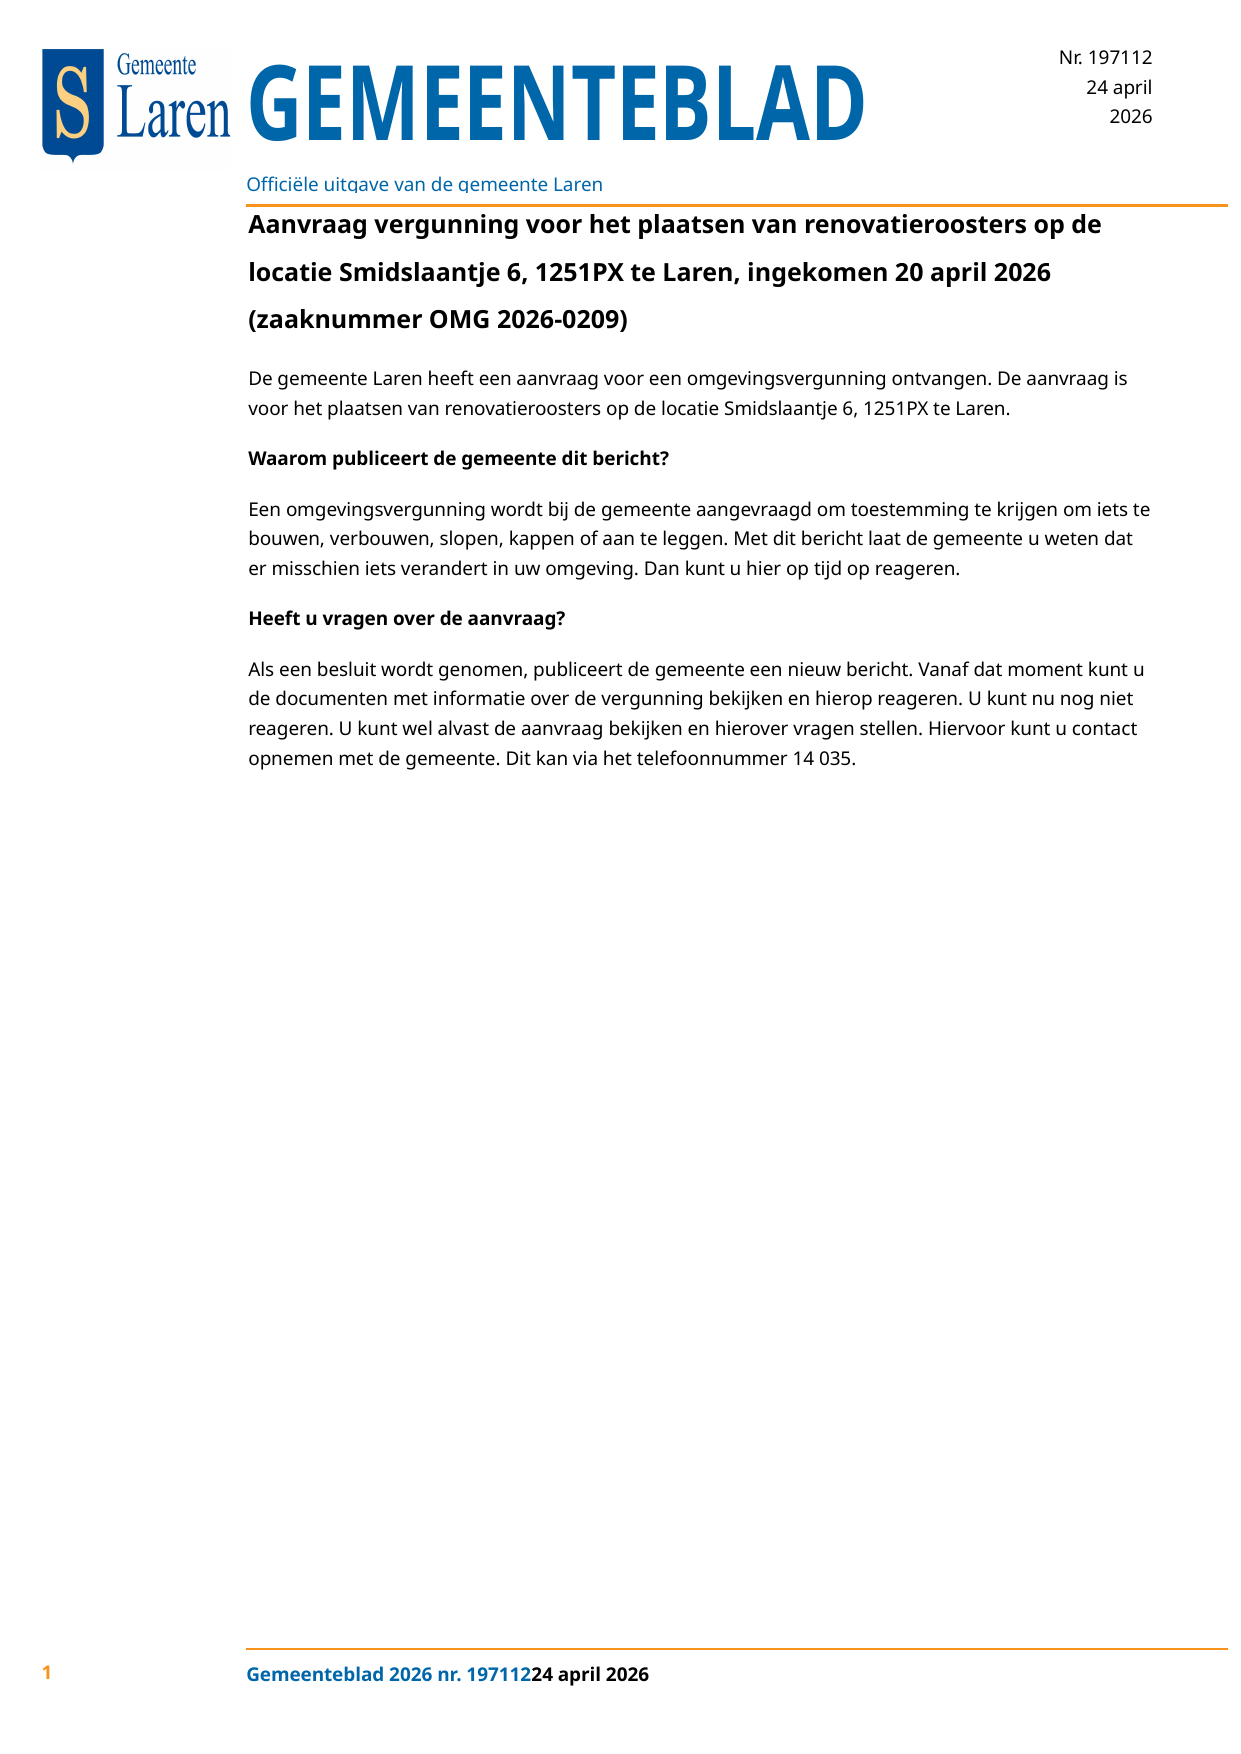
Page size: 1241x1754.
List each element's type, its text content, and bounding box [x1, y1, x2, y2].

text De gemeente Laren heeft een aanvraag voor een omgevingsvergunning ontvangen. De aanvraag is voor het plaatsen van renovatieroosters op de locatie Smidslaantje 6, 1251PX te Laren. [248, 366, 1152, 421]
text Aanvraag vergunning voor het plaatsen van renovatieroosters op de locatie Smidslaantje 6, 1251PX te Laren, ingekomen 20 april 2026 (zaaknummer OMG 2026-0209) [248, 207, 1152, 336]
text Waarom publiceert de gemeente dit bericht? [248, 446, 1152, 471]
picture [41, 47, 231, 172]
text Als een besluit wordt genomen, publiceert de gemeente een nieuw bericht. Vanaf dat moment kunt u de documenten met informatie over de vergunning bekijken en hierop reageren. U kunt nu nog niet reageren. U kunt wel alvast de aanvraag bekijken en hierover vragen stellen. Hiervoor kunt u contact opnemen met de gemeente. Dit kan via het telefoonnummer 14 035. [248, 656, 1152, 770]
text Heeft u vragen over de aanvraag? [248, 606, 1152, 631]
text Een omgevingsvergunning wordt bij de gemeente aangevraagd om toestemming te krijgen om iets te bouwen, verbouwen, slopen, kappen of aan te leggen. Met dit bericht laat de gemeente u weten dat er misschien iets verandert in uw omgeving. Dan kunt u hier op tijd op reageren. [248, 496, 1152, 581]
